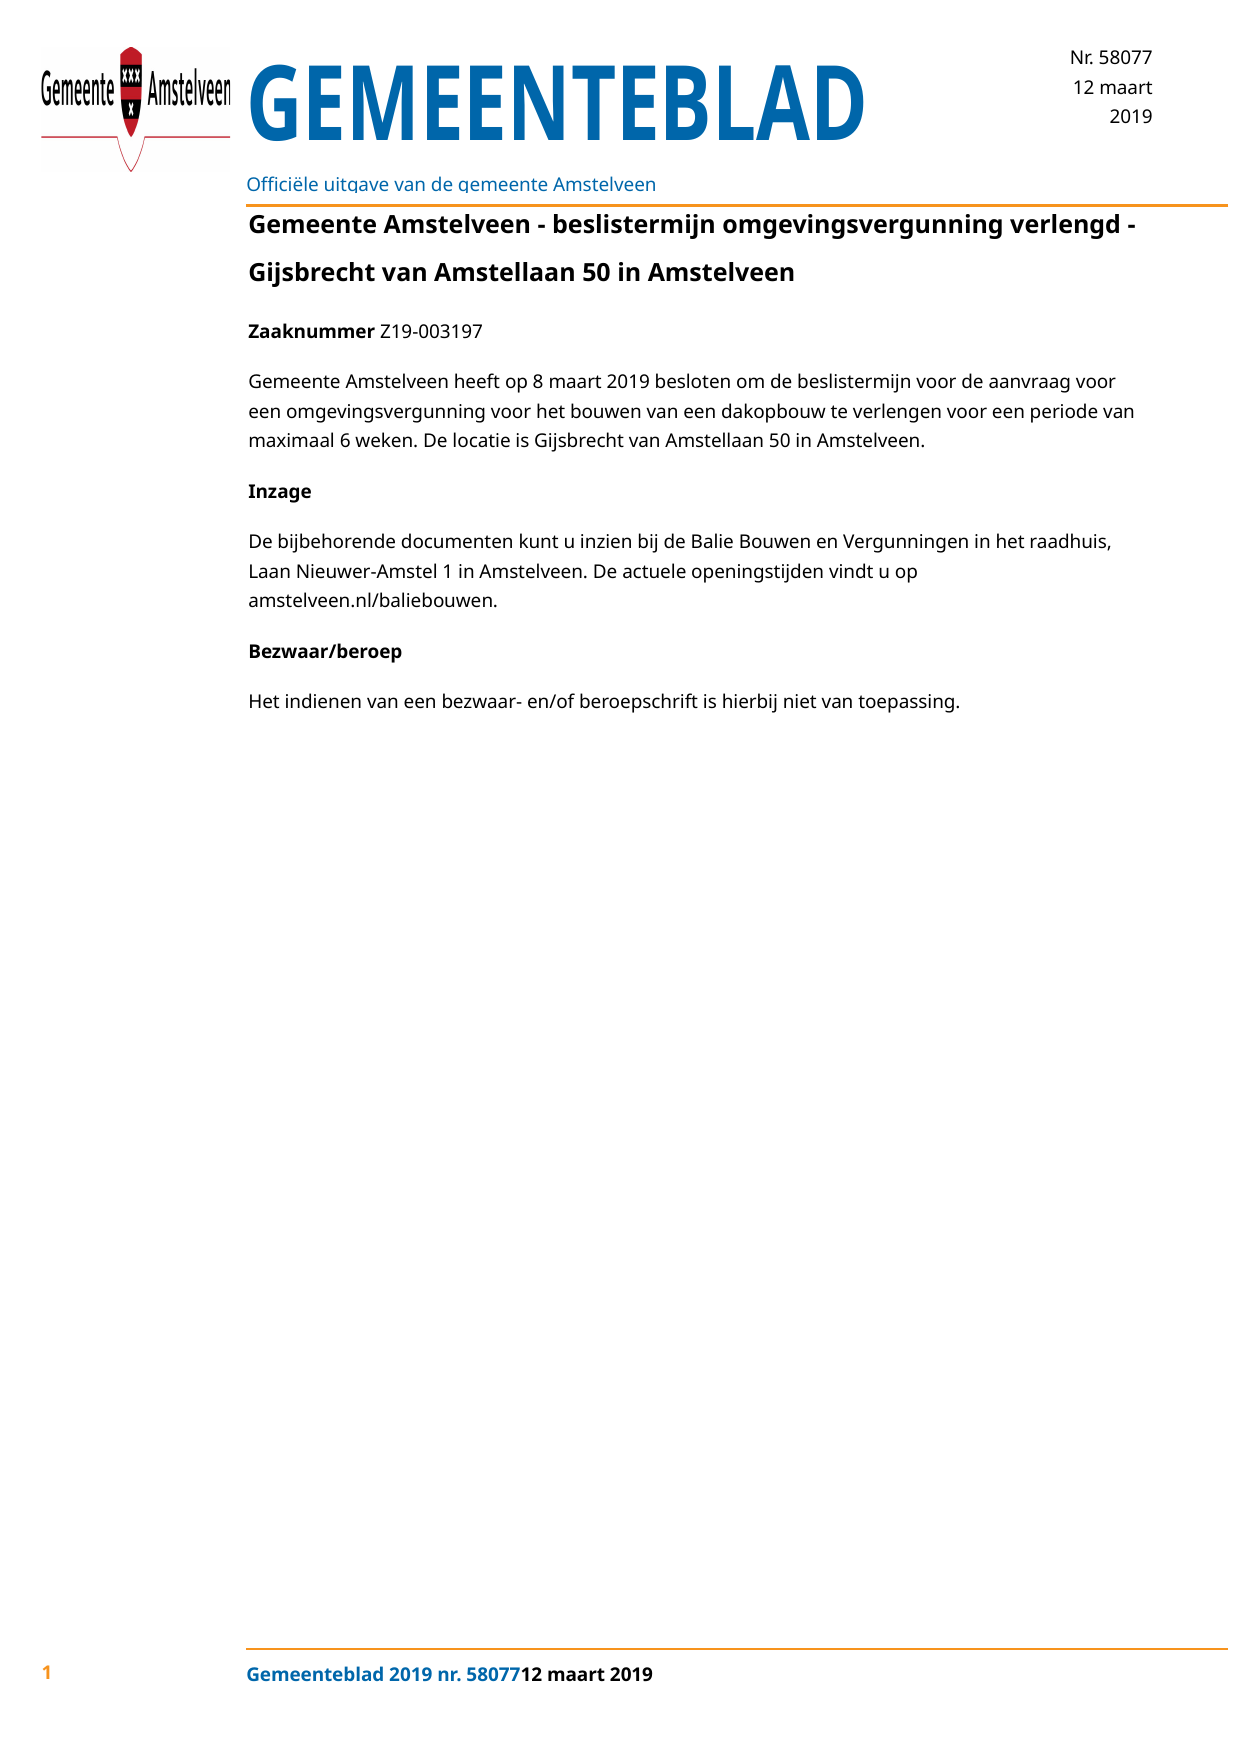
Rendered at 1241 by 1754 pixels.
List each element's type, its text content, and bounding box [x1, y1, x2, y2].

text Zaaknummer Z19-003197 [248, 318, 1152, 344]
picture [41, 47, 231, 172]
text Bezwaar/beroep [248, 638, 1152, 664]
text Inzage [248, 478, 1152, 504]
text Gemeente Amstelveen heeft op 8 maart 2019 besloten om de beslistermijn voor de aanvraag voor een omgevingsvergunning voor het bouwen van een dakopbouw te verlengen voor een periode van maximaal 6 weken. De locatie is Gijsbrecht van Amstellaan 50 in Amstelveen. [248, 368, 1152, 453]
text Het indienen van een bezwaar- en/of beroepschrift is hierbij niet van toepassing. [248, 688, 1152, 714]
text De bijbehorende documenten kunt u inzien bij de Balie Bouwen en Vergunningen in het raadhuis, Laan Nieuwer-Amstel 1 in Amstelveen. De actuele openingstijden vindt u op amstelveen.nl/baliebouwen. [248, 528, 1152, 613]
text Gemeente Amstelveen - beslistermijn omgevingsvergunning verlengd - Gijsbrecht van Amstellaan 50 in Amstelveen [248, 207, 1152, 288]
